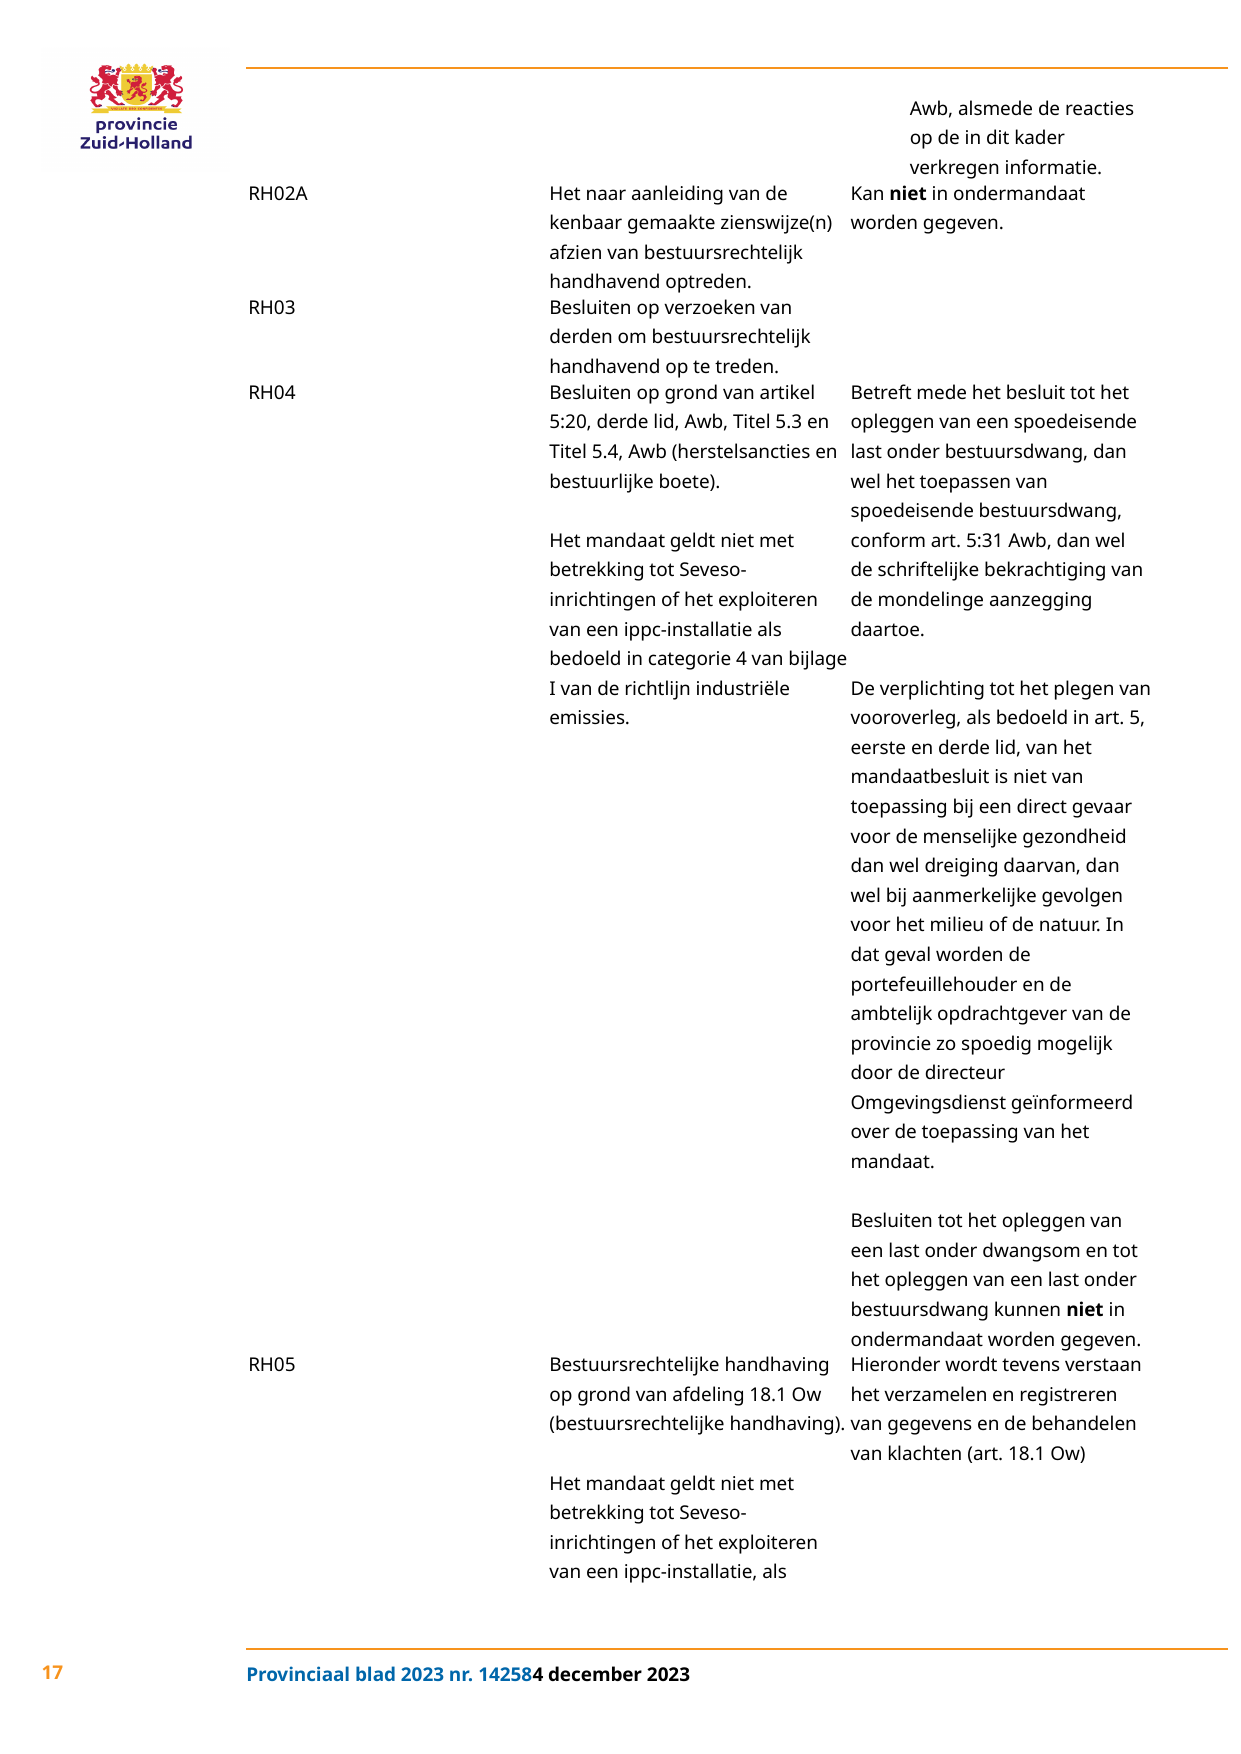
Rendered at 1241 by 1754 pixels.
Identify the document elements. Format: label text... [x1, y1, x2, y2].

table_cell Hieronder wordt tevens verstaan het verzamelen en registreren van gegevens en de behandelen van klachten (art. 18.1 Ow) [850, 1351, 1152, 1584]
table_cell [248, 95, 549, 180]
table_cell Het naar aanleiding van de kenbaar gemaakte zienswijze(n) afzien van bestuursrechtelijk handhavend optreden. [549, 180, 850, 294]
table_cell RH04 [248, 379, 549, 1351]
table_cell [549, 95, 850, 180]
table_cell RH03 [248, 294, 549, 379]
table_cell [850, 294, 1152, 379]
table_cell RH05 [248, 1351, 549, 1584]
picture [41, 47, 231, 172]
table_cell Betreft mede het besluit tot het opleggen van een spoedeisende last onder bestuursdwang, dan wel het toepassen van spoedeisende bestuursdwang, conform art. 5:31 Awb, dan wel de schriftelijke bekrachtiging van de mondelinge aanzegging daartoe. De verplichting tot het plegen van vooroverleg, als bedoeld in art. 5, eerste en derde lid, van het mandaatbesluit is niet van toepassing bij een direct gevaar voor de menselijke gezondheid dan wel dreiging daarvan, dan wel bij aanmerkelijke gevolgen voor het milieu of de natuur. In dat geval worden de portefeuillehouder en de ambtelijk opdrachtgever van de provincie zo spoedig mogelijk door de directeur Omgevingsdienst geïnformeerd over de toepassing van het mandaat. Besluiten tot het opleggen van een last onder dwangsom en tot het opleggen van een last onder bestuursdwang kunnen niet in ondermandaat worden gegeven. [850, 379, 1152, 1351]
table_cell Kan niet in ondermandaat worden gegeven. [850, 180, 1152, 294]
table_cell RH02A [248, 180, 549, 294]
table_cell Besluiten op verzoeken van derden om bestuursrechtelijk handhavend op te treden. [549, 294, 850, 379]
table_cell Bestuursrechtelijke handhaving op grond van afdeling 18.1 Ow (bestuursrechtelijke handhaving). Het mandaat geldt niet met betrekking tot Seveso-inrichtingen of het exploiteren van een ippc-installatie, als [549, 1351, 850, 1584]
table_cell Awb, alsmede de reacties op de in dit kader verkregen informatie. [850, 95, 1152, 180]
table_cell Besluiten op grond van artikel 5:20, derde lid, Awb, Titel 5.3 en Titel 5.4, Awb (herstelsancties en bestuurlijke boete). Het mandaat geldt niet met betrekking tot Seveso-inrichtingen of het exploiteren van een ippc-installatie als bedoeld in categorie 4 van bijlage I van de richtlijn industriële emissies. [549, 379, 850, 1351]
